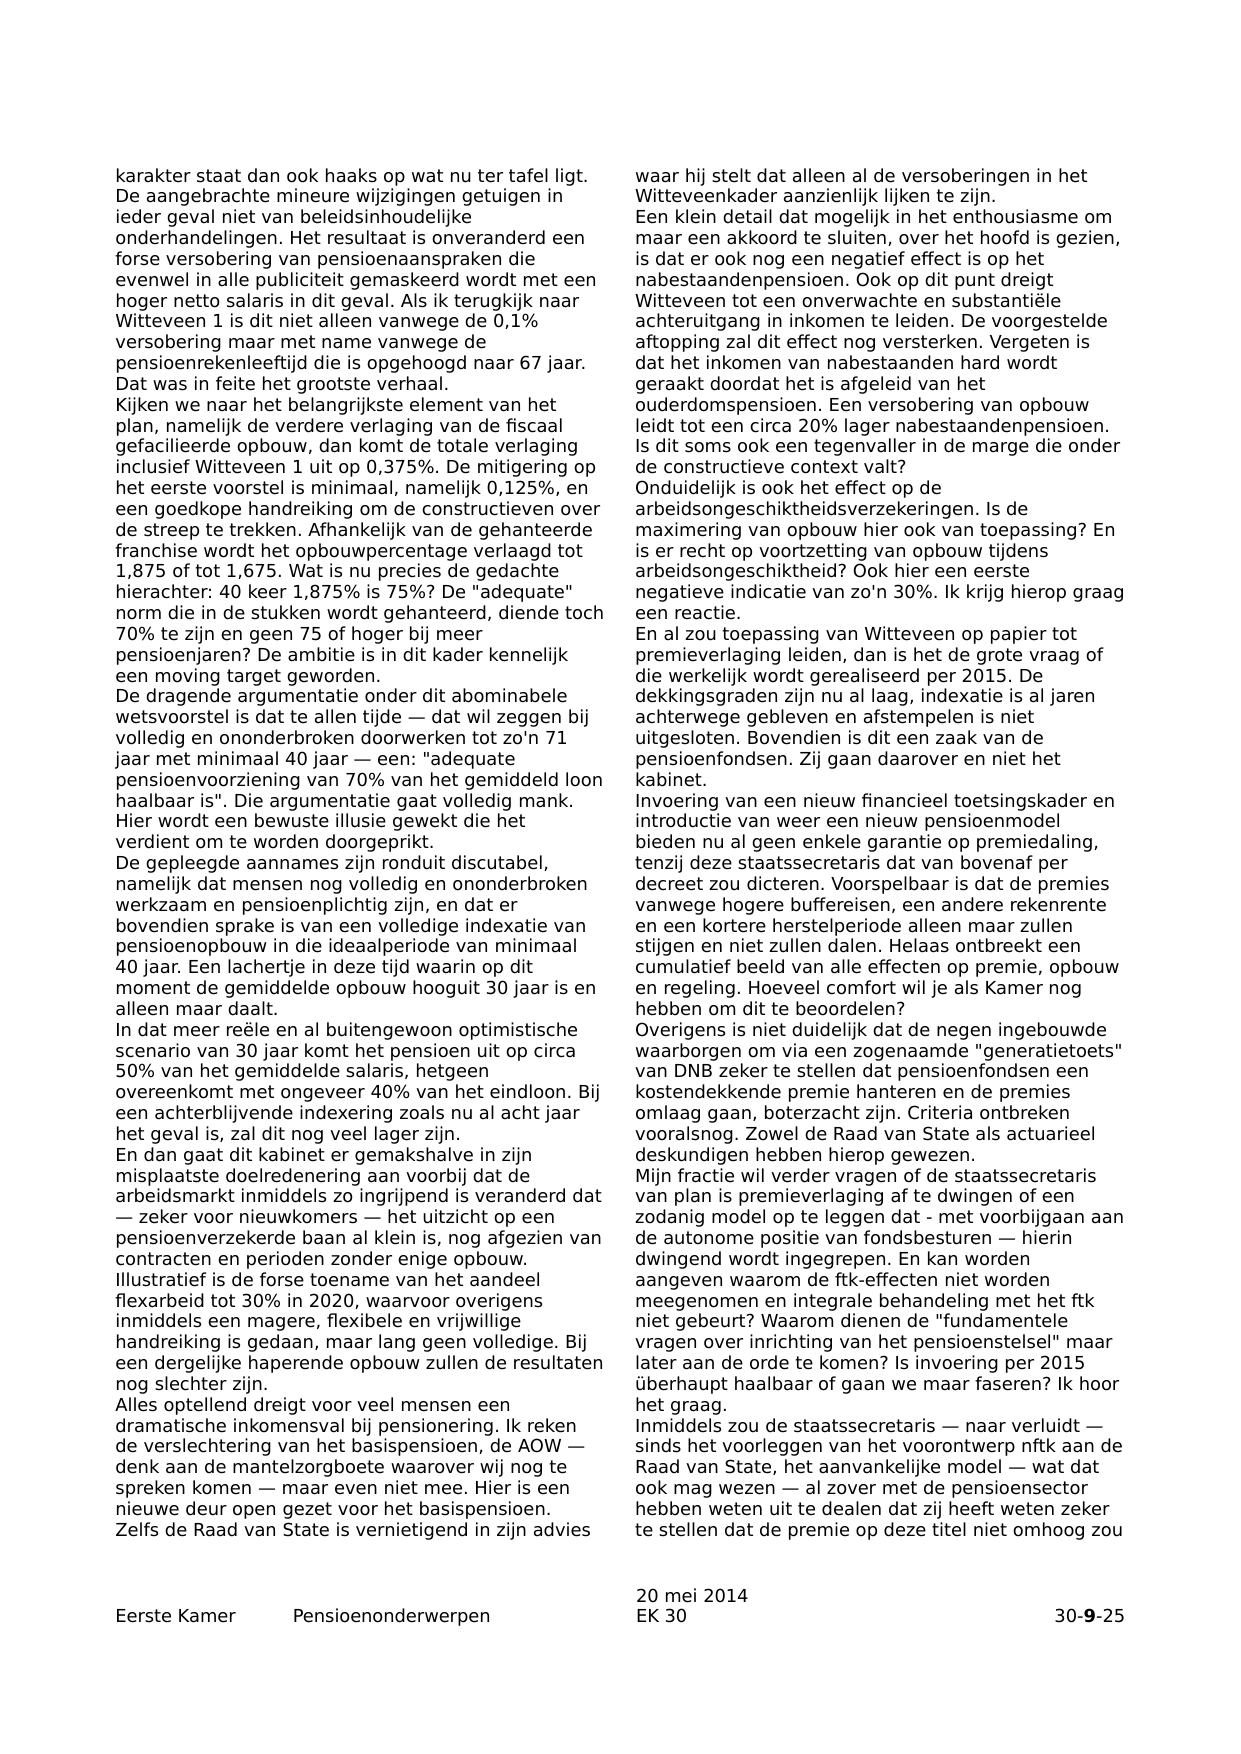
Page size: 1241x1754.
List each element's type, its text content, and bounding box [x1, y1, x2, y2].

text Een klein detail dat mogelijk in het enthousiasme om maar een akkoord te sluiten, over het hoofd is gezien, is dat er ook nog een negatief effect is op het nabestaandenpensioen. Ook op dit punt dreigt Witteveen tot een onverwachte en substantiële achteruitgang in inkomen te leiden. De voorgestelde aftopping zal dit effect nog versterken. Vergeten is dat het inkomen van nabestaanden hard wordt geraakt doordat het is afgeleid van het ouderdomspensioen. Een versobering van opbouw leidt tot een circa 20% lager nabestaandenpensioen. Is dit soms ook een tegenvaller in de marge die onder de constructieve context valt? [635, 207, 1125, 478]
text karakter staat dan ook haaks op wat nu ter tafel ligt. [115, 165, 605, 186]
text Invoering van een nieuw financieel toetsingskader en introductie van weer een nieuw pensioenmodel bieden nu al geen enkele garantie op premiedaling, tenzij deze staatssecretaris dat van bovenaf per decreet zou dicteren. Voorspelbaar is dat de premies vanwege hogere buffereisen, een andere rekenrente en een kortere herstelperiode alleen maar zullen stijgen en niet zullen dalen. Helaas ontbreekt een cumulatief beeld van alle effecten op premie, opbouw en regeling. Hoeveel comfort wil je als Kamer nog hebben om dit te beoordelen? [635, 790, 1125, 1019]
text waar hij stelt dat alleen al de versoberingen in het Witteveenkader aanzienlijk lijken te zijn. [635, 165, 1125, 207]
text Kijken we naar het belangrijkste element van het plan, namelijk de verdere verlaging van de fiscaal gefacilieerde opbouw, dan komt de totale verlaging inclusief Witteveen 1 uit op 0,375%. De mitigering op het eerste voorstel is minimaal, namelijk 0,125%, en een goedkope handreiking om de constructieven over de streep te trekken. Afhankelijk van de gehanteerde franchise wordt het opbouwpercentage verlaagd tot 1,875 of tot 1,675. Wat is nu precies de gedachte hierachter: 40 keer 1,875% is 75%? De "adequate" norm die in de stukken wordt gehanteerd, diende toch 70% te zijn en geen 75 of hoger bij meer pensioenjaren? De ambitie is in dit kader kennelijk een moving target geworden. [115, 394, 605, 686]
text De gepleegde aannames zijn ronduit discutabel, namelijk dat mensen nog volledig en ononderbroken werkzaam en pensioenplichtig zijn, en dat er bovendien sprake is van een volledige indexatie van pensioenopbouw in die ideaalperiode van minimaal 40 jaar. Een lachertje in deze tijd waarin op dit moment de gemiddelde opbouw hooguit 30 jaar is en alleen maar daalt. [115, 853, 605, 1019]
text In dat meer reële en al buitengewoon optimistische scenario van 30 jaar komt het pensioen uit op circa 50% van het gemiddelde salaris, hetgeen overeenkomt met ongeveer 40% van het eindloon. Bij een achterblijvende indexering zoals nu al acht jaar het geval is, zal dit nog veel lager zijn. [115, 1019, 605, 1144]
text Inmiddels zou de staatssecretaris — naar verluidt — sinds het voorleggen van het voorontwerp nftk aan de Raad van State, het aanvankelijke model — wat dat ook mag wezen — al zover met de pensioensector hebben weten uit te dealen dat zij heeft weten zeker te stellen dat de premie op deze titel niet omhoog zou [635, 1415, 1125, 1540]
text Zelfs de Raad van State is vernietigend in zijn advies [115, 1519, 605, 1540]
text Onduidelijk is ook het effect op de arbeidsongeschiktheidsverzekeringen. Is de maximering van opbouw hier ook van toepassing? En is er recht op voortzetting van opbouw tijdens arbeidsongeschiktheid? Ook hier een eerste negatieve indicatie van zo'n 30%. Ik krijg hierop graag een reactie. [635, 478, 1125, 624]
text Overigens is niet duidelijk dat de negen ingebouwde waarborgen om via een zogenaamde "generatietoets" van DNB zeker te stellen dat pensioenfondsen een kostendekkende premie hanteren en de premies omlaag gaan, boterzacht zijn. Criteria ontbreken vooralsnog. Zowel de Raad van State als actuarieel deskundigen hebben hierop gewezen. [635, 1019, 1125, 1165]
text De dragende argumentatie onder dit abominabele wetsvoorstel is dat te allen tijde — dat wil zeggen bij volledig en ononderbroken doorwerken tot zo'n 71 jaar met minimaal 40 jaar — een: "adequate pensioenvoorziening van 70% van het gemiddeld loon haalbaar is". Die argumentatie gaat volledig mank. Hier wordt een bewuste illusie gewekt die het verdient om te worden doorgeprikt. [115, 686, 605, 853]
text En dan gaat dit kabinet er gemakshalve in zijn misplaatste doelredenering aan voorbij dat de arbeidsmarkt inmiddels zo ingrijpend is veranderd dat — zeker voor nieuwkomers — het uitzicht op een pensioenverzekerde baan al klein is, nog afgezien van contracten en perioden zonder enige opbouw. Illustratief is de forse toename van het aandeel flexarbeid tot 30% in 2020, waarvoor overigens inmiddels een magere, flexibele en vrijwillige handreiking is gedaan, maar lang geen volledige. Bij een dergelijke haperende opbouw zullen de resultaten nog slechter zijn. [115, 1144, 605, 1394]
text Mijn fractie wil verder vragen of de staatssecretaris van plan is premieverlaging af te dwingen of een zodanig model op te leggen dat - met voorbijgaan aan de autonome positie van fondsbesturen — hierin dwingend wordt ingegrepen. En kan worden aangeven waarom de ftk-effecten niet worden meegenomen en integrale behandeling met het ftk niet gebeurt? Waarom dienen de "fundamentele vragen over inrichting van het pensioenstelsel" maar later aan de orde te komen? Is invoering per 2015 überhaupt haalbaar of gaan we maar faseren? Ik hoor het graag. [635, 1165, 1125, 1415]
text De aangebrachte mineure wijzigingen getuigen in ieder geval niet van beleidsinhoudelijke onderhandelingen. Het resultaat is onveranderd een forse versobering van pensioenaanspraken die evenwel in alle publiciteit gemaskeerd wordt met een hoger netto salaris in dit geval. Als ik terugkijk naar Witteveen 1 is dit niet alleen vanwege de 0,1% versobering maar met name vanwege de pensioenrekenleeftijd die is opgehoogd naar 67 jaar. Dat was in feite het grootste verhaal. [115, 186, 605, 394]
text Alles optellend dreigt voor veel mensen een dramatische inkomensval bij pensionering. Ik reken de verslechtering van het basispensioen, de AOW —denk aan de mantelzorgboete waarover wij nog te spreken komen — maar even niet mee. Hier is een nieuwe deur open gezet voor het basispensioen. [115, 1394, 605, 1519]
text En al zou toepassing van Witteveen op papier tot premieverlaging leiden, dan is het de grote vraag of die werkelijk wordt gerealiseerd per 2015. De dekkingsgraden zijn nu al laag, indexatie is al jaren achterwege gebleven en afstempelen is niet uitgesloten. Bovendien is dit een zaak van de pensioenfondsen. Zij gaan daarover en niet het kabinet. [635, 624, 1125, 790]
